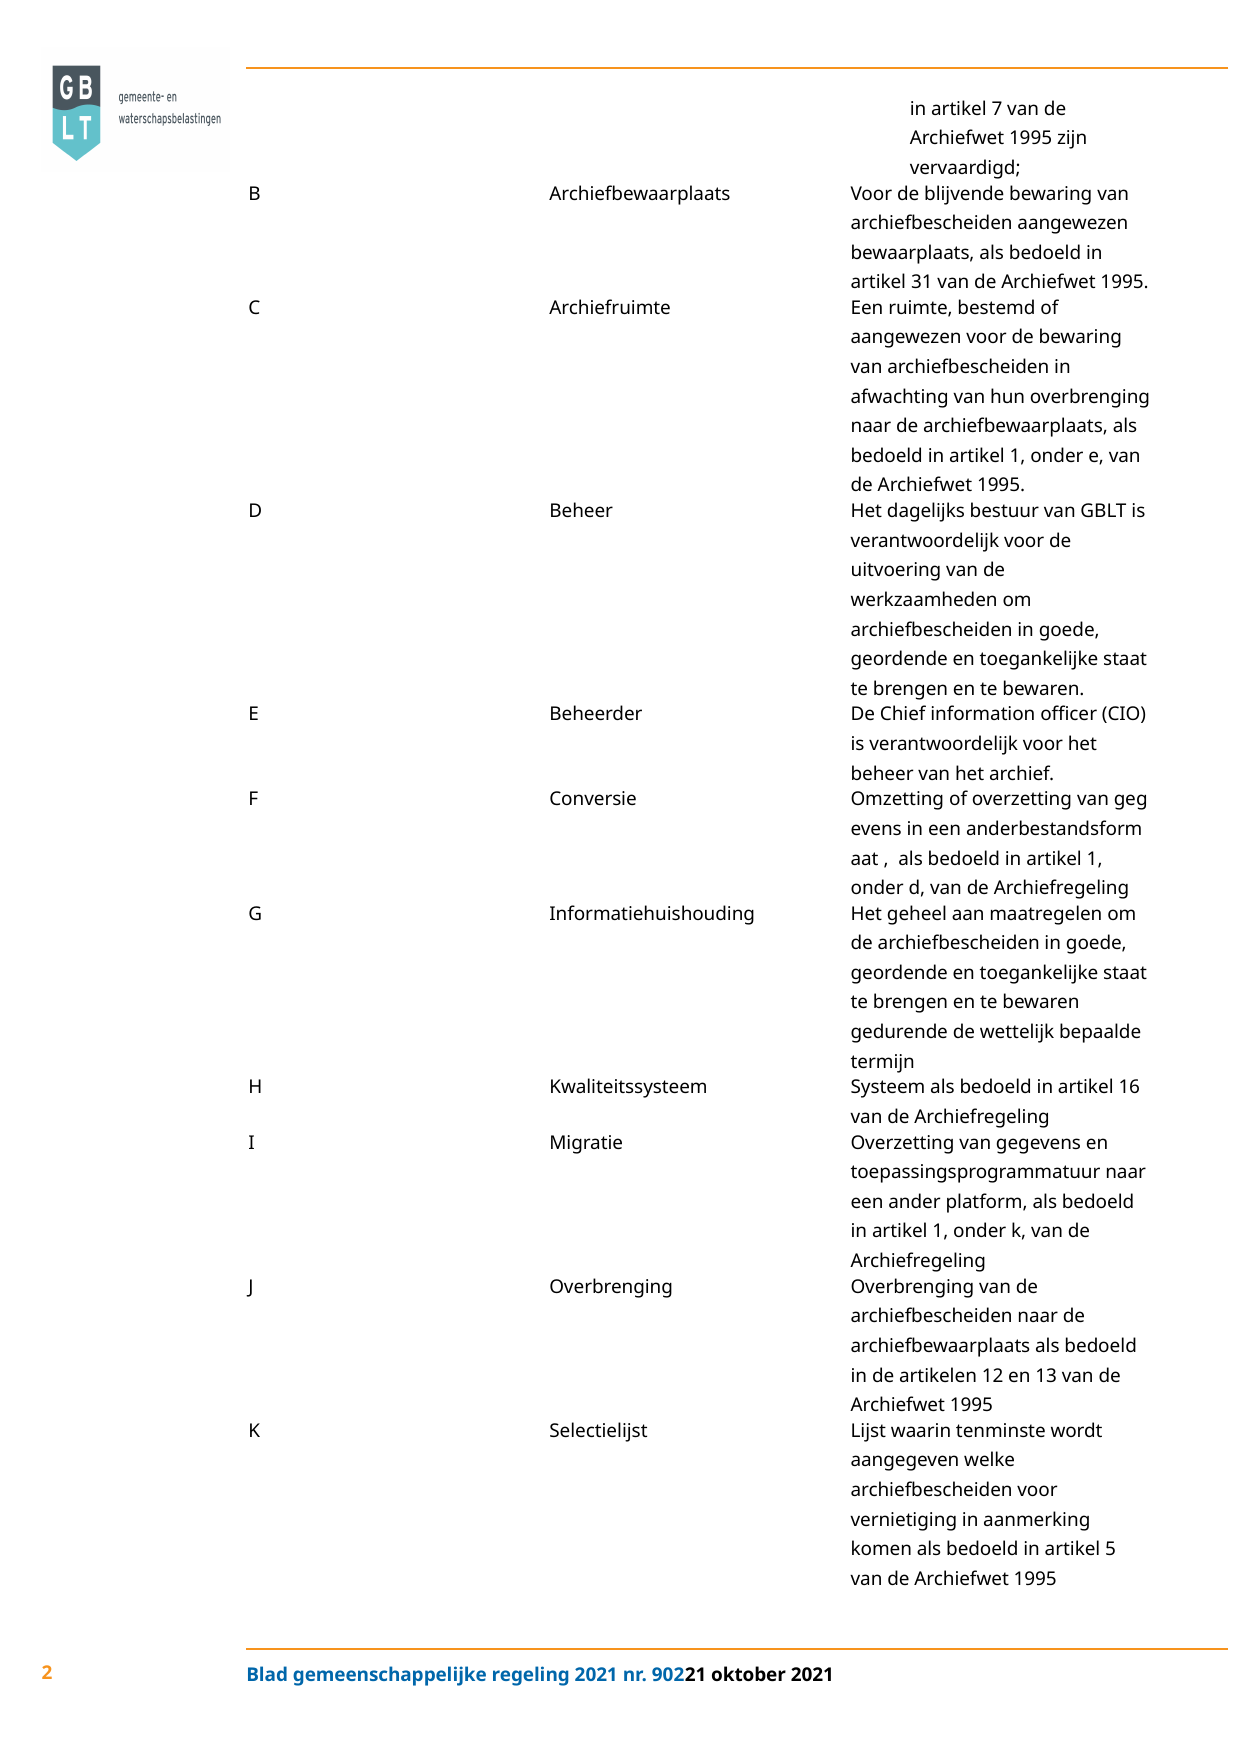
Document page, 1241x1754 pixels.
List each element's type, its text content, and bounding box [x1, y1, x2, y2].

picture [41, 47, 231, 172]
table_cell Het dagelijks bestuur van GBLT is verantwoordelijk voor de uitvoering van de werkzaamheden om archiefbescheiden in goede, geordende en toegankelijke staat te brengen en te bewaren. [850, 498, 1152, 701]
table_cell Overbrenging [549, 1273, 850, 1417]
table_cell Systeem als bedoeld in artikel 16 van de Archiefregeling [850, 1074, 1152, 1129]
table_cell Archiefruimte [549, 294, 850, 497]
table_cell H [248, 1074, 549, 1129]
table_cell Het geheel aan maatregelen om de archiefbescheiden in goede, geordende en toegankelijke staat te brengen en te bewaren gedurende de wettelijk bepaalde termijn [850, 900, 1152, 1074]
table_cell Conversie [549, 786, 850, 900]
table_cell Archiefbewaarplaats [549, 180, 850, 294]
table_cell Beheerder [549, 701, 850, 786]
table_cell Voor de blijvende bewaring van archiefbescheiden aangewezen bewaarplaats, als bedoeld in artikel 31 van de Archiefwet 1995. [850, 180, 1152, 294]
table_cell G [248, 900, 549, 1074]
table_cell Beheer [549, 498, 850, 701]
table_cell E [248, 701, 549, 786]
table_cell De Chief information officer (CIO) is verantwoordelijk voor het beheer van het archief. [850, 701, 1152, 786]
table_cell C [248, 294, 549, 497]
table_cell K [248, 1417, 549, 1591]
table_cell D [248, 498, 549, 701]
table_header in artikel 7 van de Archiefwet 1995 zijn vervaardigd; [850, 95, 1152, 180]
table_cell Een ruimte, bestemd of aangewezen voor de bewaring van archiefbescheiden in afwachting van hun overbrenging naar de archiefbewaarplaats, als bedoeld in artikel 1, onder e, van de Archiefwet 1995. [850, 294, 1152, 497]
table_cell B [248, 180, 549, 294]
table_cell F [248, 786, 549, 900]
table_cell Kwaliteitssysteem [549, 1074, 850, 1129]
table_header [549, 95, 850, 180]
table_cell I [248, 1129, 549, 1273]
table_cell J [248, 1273, 549, 1417]
table_cell Omzetting of overzetting van gegevens in een anderbestandsformaat , als bedoeld in artikel 1, onder d, van de Archiefregeling [850, 786, 1152, 900]
table_cell Overzetting van gegevens en toepassingsprogrammatuur naar een ander platform, als bedoeld in artikel 1, onder k, van de Archiefregeling [850, 1129, 1152, 1273]
table_cell Selectielijst [549, 1417, 850, 1591]
table_cell Lijst waarin tenminste wordt aangegeven welke archiefbescheiden voor vernietiging in aanmerking komen als bedoeld in artikel 5 van de Archiefwet 1995 [850, 1417, 1152, 1591]
table_cell Migratie [549, 1129, 850, 1273]
table_cell Overbrenging van de archiefbescheiden naar de archiefbewaarplaats als bedoeld in de artikelen 12 en 13 van de Archiefwet 1995 [850, 1273, 1152, 1417]
table_cell Informatiehuishouding [549, 900, 850, 1074]
table_header [248, 95, 549, 180]
